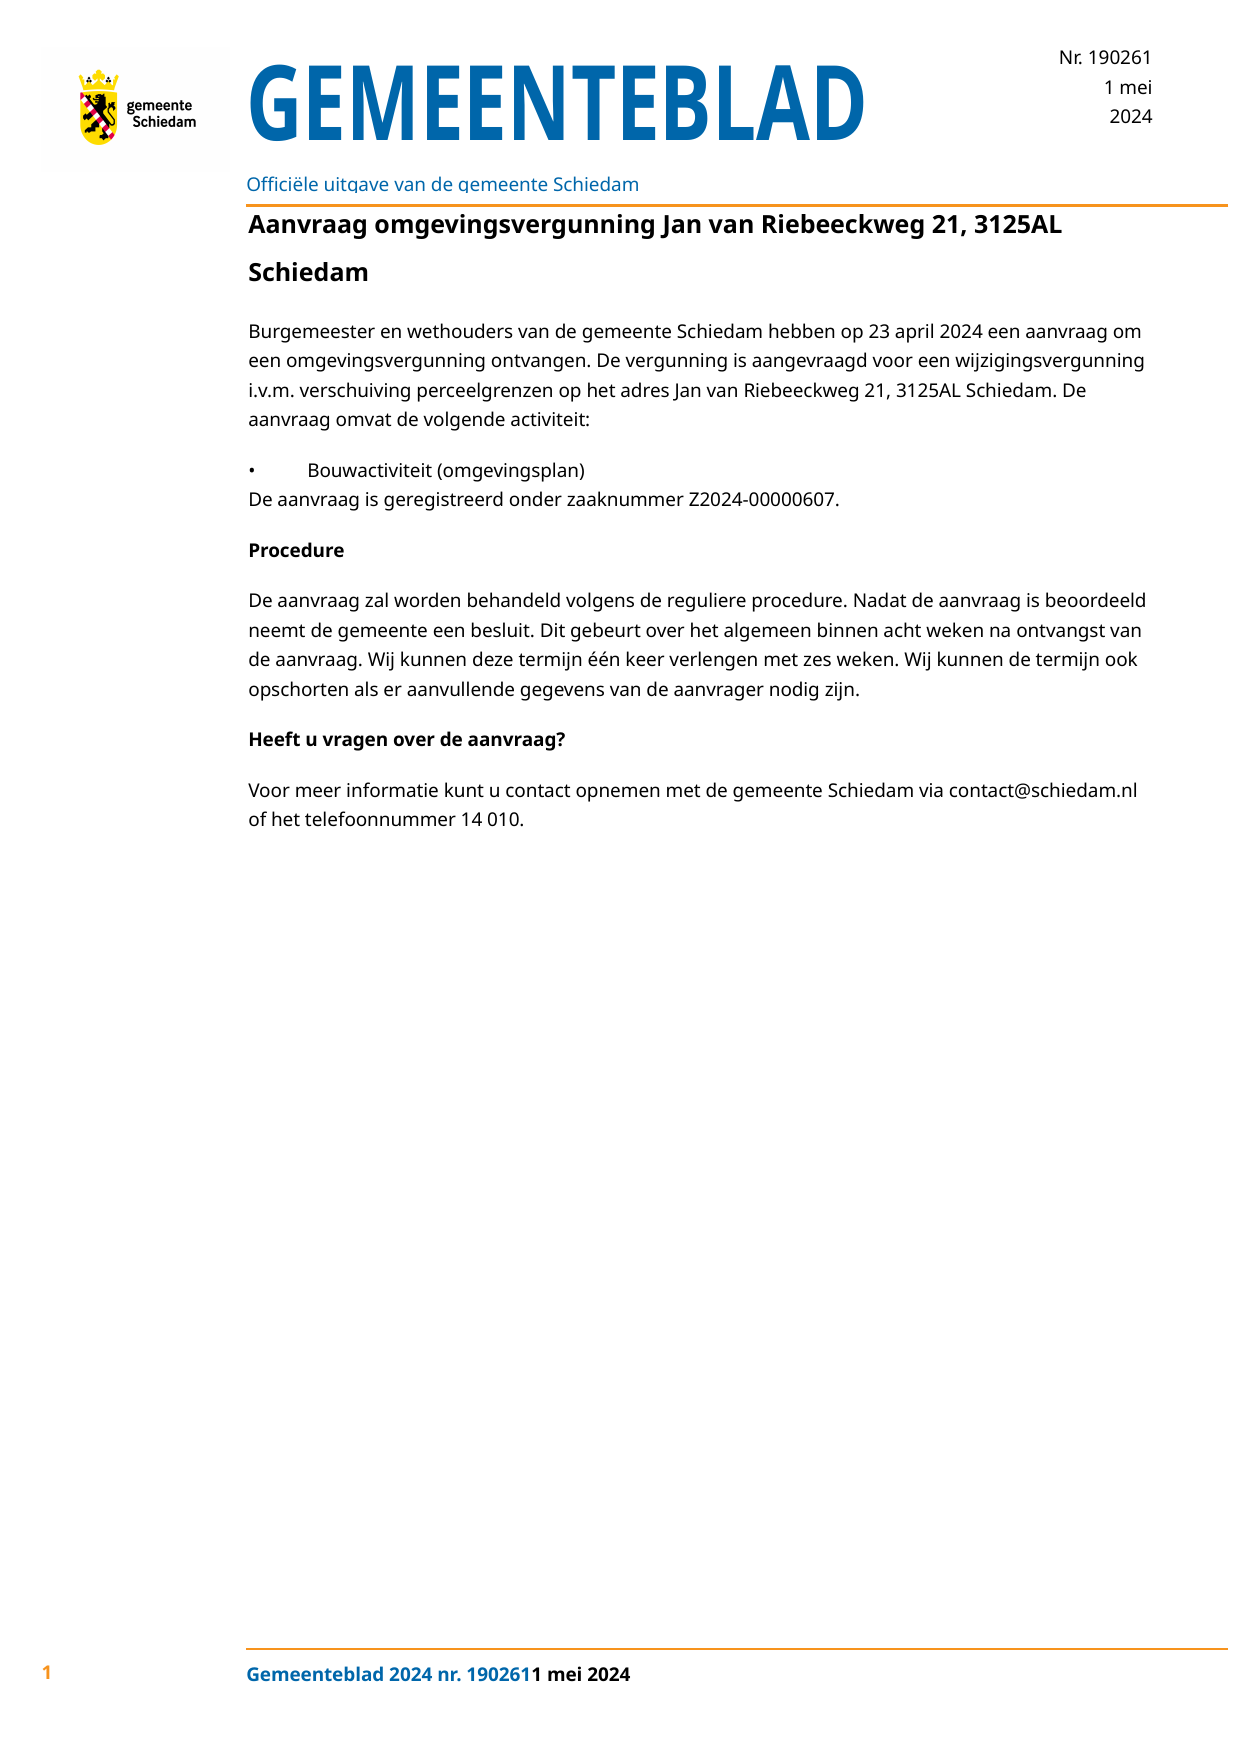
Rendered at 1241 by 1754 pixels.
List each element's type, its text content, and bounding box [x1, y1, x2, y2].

text Procedure [248, 537, 1152, 563]
text Heeft u vragen over de aanvraag? [248, 727, 1152, 752]
text Voor meer informatie kunt u contact opnemen met de gemeente Schiedam via contact@schiedam.nl of het telefoonnummer 14 010. [248, 777, 1152, 832]
text De aanvraag zal worden behandeld volgens de reguliere procedure. Nadat de aanvraag is beoordeeld neemt de gemeente een besluit. Dit gebeurt over het algemeen binnen acht weken na ontvangst van de aanvraag. Wij kunnen deze termijn één keer verlengen met zes weken. Wij kunnen de termijn ook opschorten als er aanvullende gegevens van de aanvrager nodig zijn. [248, 587, 1152, 702]
text Burgemeester en wethouders van de gemeente Schiedam hebben op 23 april 2024 een aanvraag om een omgevingsvergunning ontvangen. De vergunning is aangevraagd voor een wijzigingsvergunning i.v.m. verschuiving perceelgrenzen op het adres Jan van Riebeeckweg 21, 3125AL Schiedam. De aanvraag omvat de volgende activiteit: [248, 318, 1152, 432]
text Aanvraag omgevingsvergunning Jan van Riebeeckweg 21, 3125AL Schiedam [248, 207, 1152, 288]
text De aanvraag is geregistreerd onder zaaknummer Z2024-00000607. [248, 487, 1152, 512]
picture [41, 47, 231, 172]
list Bouwactiviteit (omgevingsplan) [248, 457, 1152, 483]
